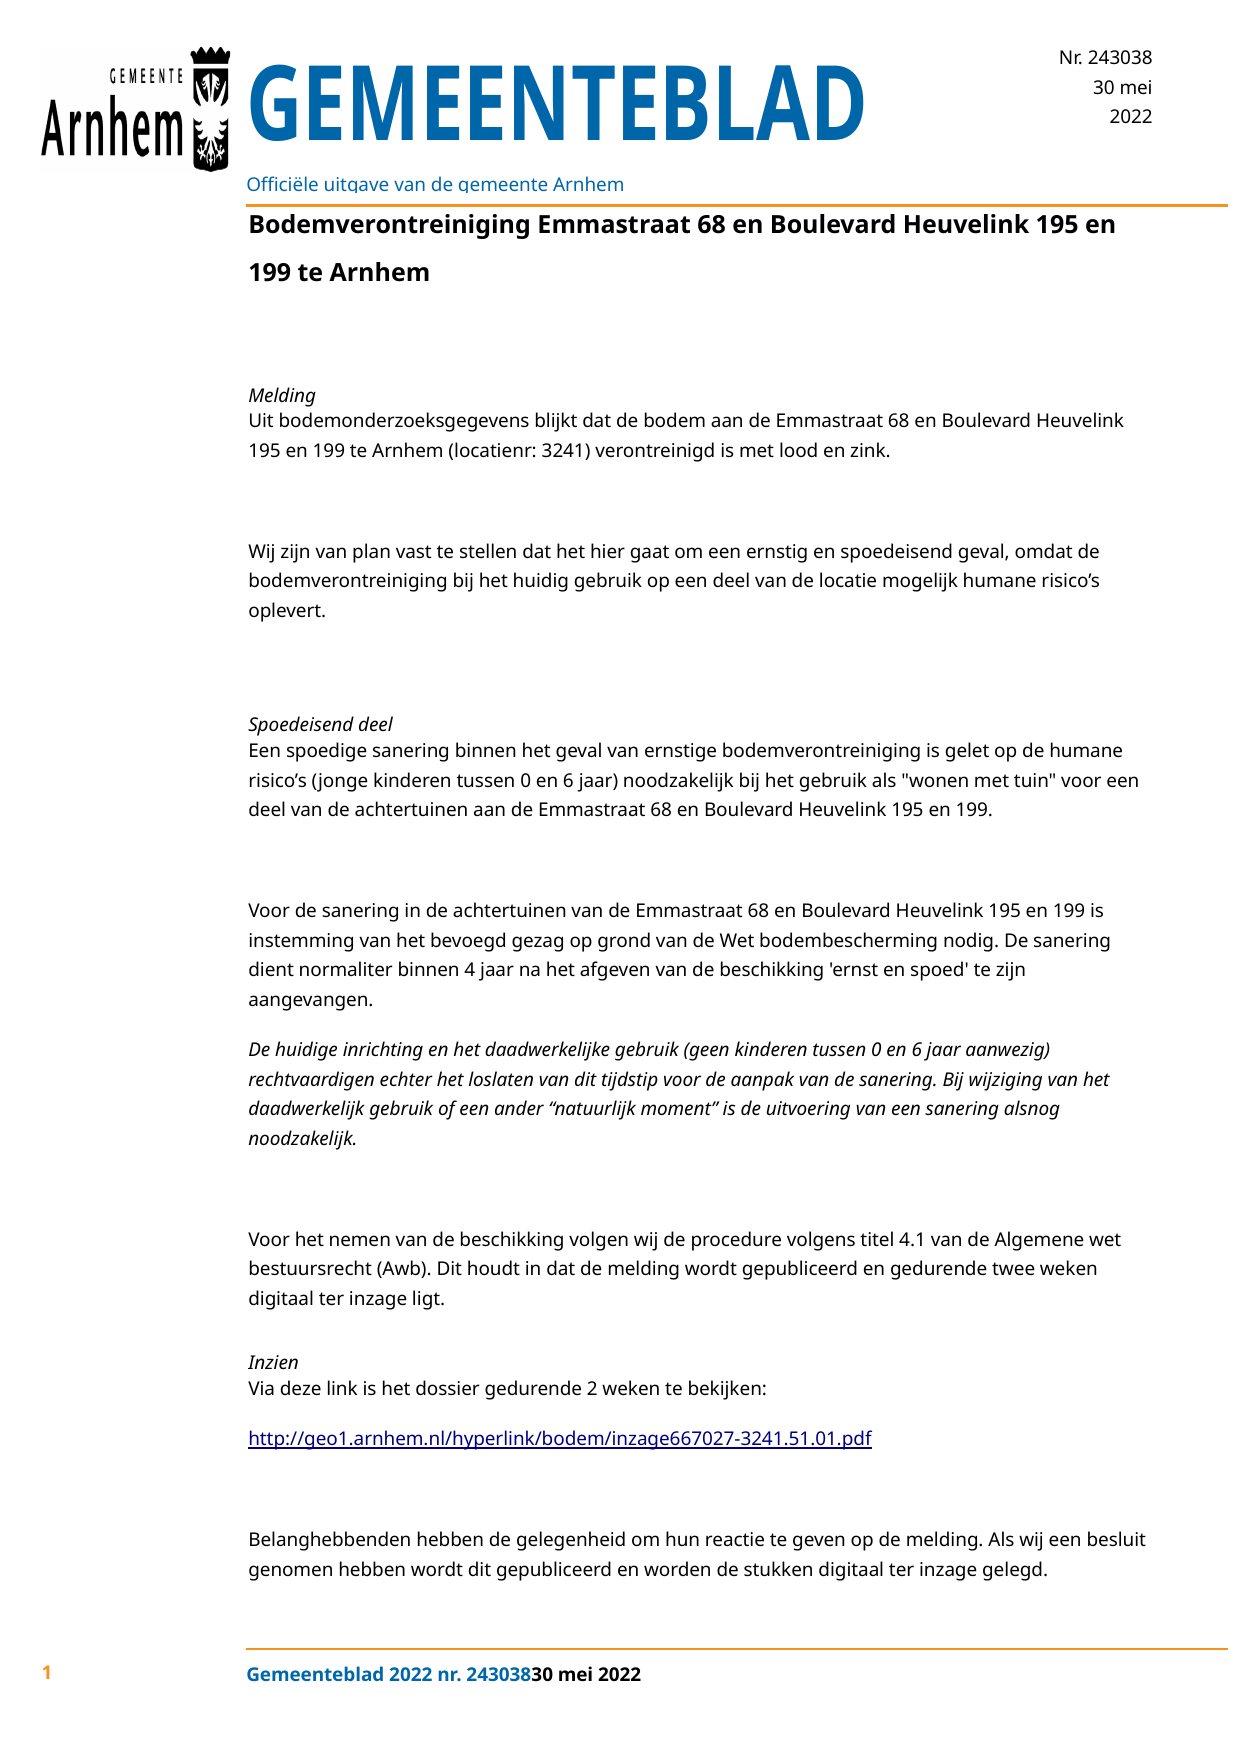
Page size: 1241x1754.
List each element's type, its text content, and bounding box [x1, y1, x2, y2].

text Voor de sanering in de achtertuinen van de Emmastraat 68 en Boulevard Heuvelink 195 en 199 is instemming van het bevoegd gezag op grond van de Wet bodembescherming nodig. De sanering dient normaliter binnen 4 jaar na het afgeven van de beschikking 'ernst en spoed' te zijn aangevangen. [248, 897, 1152, 1012]
text Belanghebbenden hebben de gelegenheid om hun reactie te geven op de melding. Als wij een besluit genomen hebben wordt dit gepubliceerd en worden de stukken digitaal ter inzage gelegd. [248, 1526, 1152, 1581]
text Uit bodemonderzoeksgegevens blijkt dat de bodem aan de Emmastraat 68 en Boulevard Heuvelink 195 en 199 te Arnhem (locatienr: 3241) verontreinigd is met lood en zink. [248, 408, 1152, 463]
text Spoedeisend deel [248, 712, 1152, 737]
text Melding [248, 382, 1152, 408]
text Bodemverontreiniging Emmastraat 68 en Boulevard Heuvelink 195 en 199 te Arnhem [248, 207, 1152, 288]
text http://geo1.arnhem.nl/hyperlink/bodem/inzage667027-3241.51.01.pdf [248, 1425, 1152, 1451]
picture [41, 47, 231, 172]
text De huidige inrichting en het daadwerkelijke gebruik (geen kinderen tussen 0 en 6 jaar aanwezig) rechtvaardigen echter het loslaten van dit tijdstip voor de aanpak van de sanering. Bij wijziging van het daadwerkelijk gebruik of een ander “natuurlijk moment” is de uitvoering van een sanering alsnog noodzakelijk. [248, 1036, 1152, 1151]
text Voor het nemen van de beschikking volgen wij de procedure volgens titel 4.1 van de Algemene wet bestuursrecht (Awb). Dit houdt in dat de melding wordt gepubliceerd en gedurende twee weken digitaal ter inzage ligt. [248, 1226, 1152, 1311]
text Via deze link is het dossier gedurende 2 weken te bekijken: [248, 1375, 1152, 1401]
text Wij zijn van plan vast te stellen dat het hier gaat om een ernstig en spoedeisend geval, omdat de bodemverontreiniging bij het huidig gebruik op een deel van de locatie mogelijk humane risico’s oplevert. [248, 538, 1152, 623]
text Een spoedige sanering binnen het geval van ernstige bodemverontreiniging is gelet op de humane risico’s (jonge kinderen tussen 0 en 6 jaar) noodzakelijk bij het gebruik als "wonen met tuin" voor een deel van de achtertuinen aan de Emmastraat 68 en Boulevard Heuvelink 195 en 199. [248, 737, 1152, 822]
text Inzien [248, 1349, 1152, 1375]
